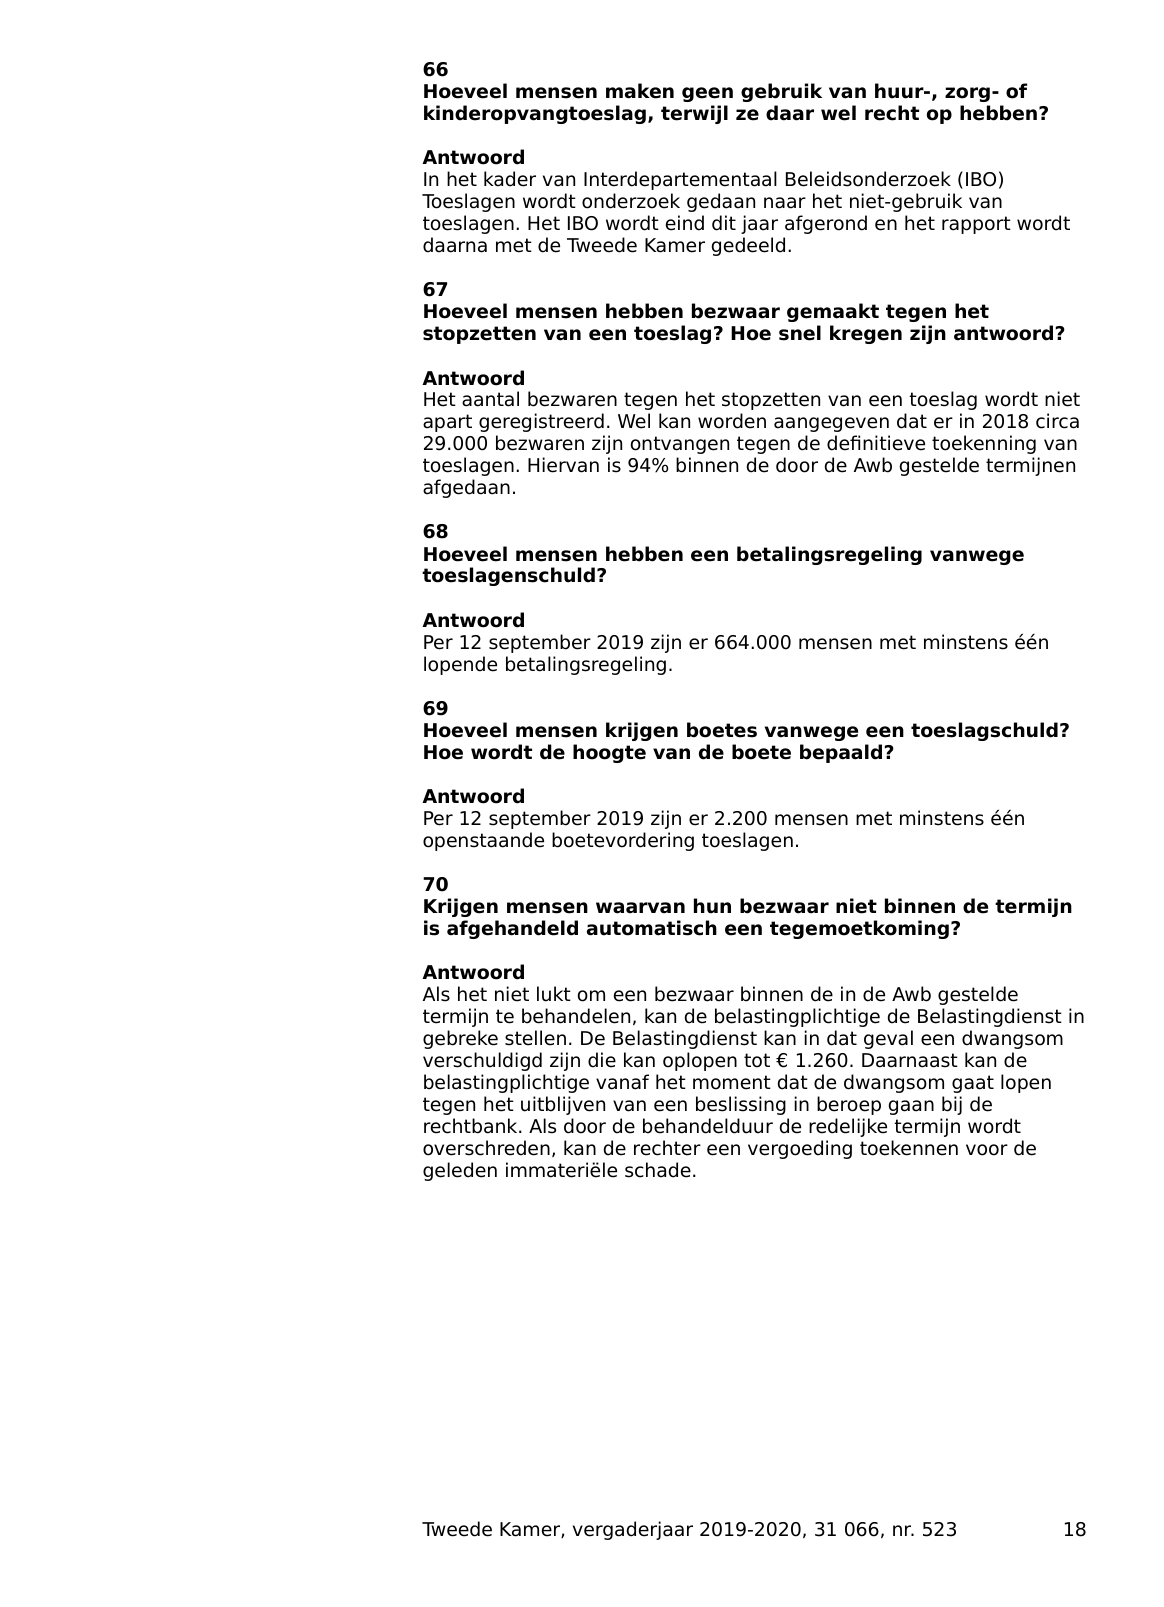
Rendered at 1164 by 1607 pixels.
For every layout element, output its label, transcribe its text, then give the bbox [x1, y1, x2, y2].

text Antwoord [422, 147, 1087, 169]
text Antwoord [422, 609, 1087, 632]
text 70 [422, 874, 1087, 896]
text Hoeveel mensen hebben bezwaar gemaakt tegen het stopzetten van een toeslag? Hoe snel kregen zijn antwoord? [422, 301, 1087, 345]
text Het aantal bezwaren tegen het stopzetten van een toeslag wordt niet apart geregistreerd. Wel kan worden aangegeven dat er in 2018 circa 29.000 bezwaren zijn ontvangen tegen de definitieve toekenning van toeslagen. Hiervan is 94% binnen de door de Awb gestelde termijnen afgedaan. [422, 389, 1087, 499]
text 68 [422, 521, 1087, 543]
text 66 [422, 59, 1087, 81]
text Antwoord [422, 962, 1087, 984]
text Krijgen mensen waarvan hun bezwaar niet binnen de termijn is afgehandeld automatisch een tegemoetkoming? [422, 896, 1087, 940]
text Antwoord [422, 367, 1087, 389]
text 67 [422, 279, 1087, 301]
text Hoeveel mensen krijgen boetes vanwege een toeslagschuld? Hoe wordt de hoogte van de boete bepaald? [422, 720, 1087, 764]
text Hoeveel mensen maken geen gebruik van huur-, zorg- of kinderopvangtoeslag, terwijl ze daar wel recht op hebben? [422, 81, 1087, 125]
text Als het niet lukt om een bezwaar binnen de in de Awb gestelde termijn te behandelen, kan de belastingplichtige de Belastingdienst in gebreke stellen. De Belastingdienst kan in dat geval een dwangsom verschuldigd zijn die kan oplopen tot € 1.260. Daarnaast kan de belastingplichtige vanaf het moment dat de dwangsom gaat lopen tegen het uitblijven van een beslissing in beroep gaan bij de rechtbank. Als door de behandelduur de redelijke termijn wordt overschreden, kan de rechter een vergoeding toekennen voor de geleden immateriële schade. [422, 984, 1087, 1182]
text Per 12 september 2019 zijn er 664.000 mensen met minstens één lopende betalingsregeling. [422, 632, 1087, 676]
text 69 [422, 698, 1087, 720]
text Per 12 september 2019 zijn er 2.200 mensen met minstens één openstaande boetevordering toeslagen. [422, 808, 1087, 852]
text In het kader van Interdepartementaal Beleidsonderzoek (IBO) Toeslagen wordt onderzoek gedaan naar het niet-gebruik van toeslagen. Het IBO wordt eind dit jaar afgerond en het rapport wordt daarna met de Tweede Kamer gedeeld. [422, 169, 1087, 257]
text Hoeveel mensen hebben een betalingsregeling vanwege toeslagenschuld? [422, 543, 1087, 587]
text Antwoord [422, 786, 1087, 808]
